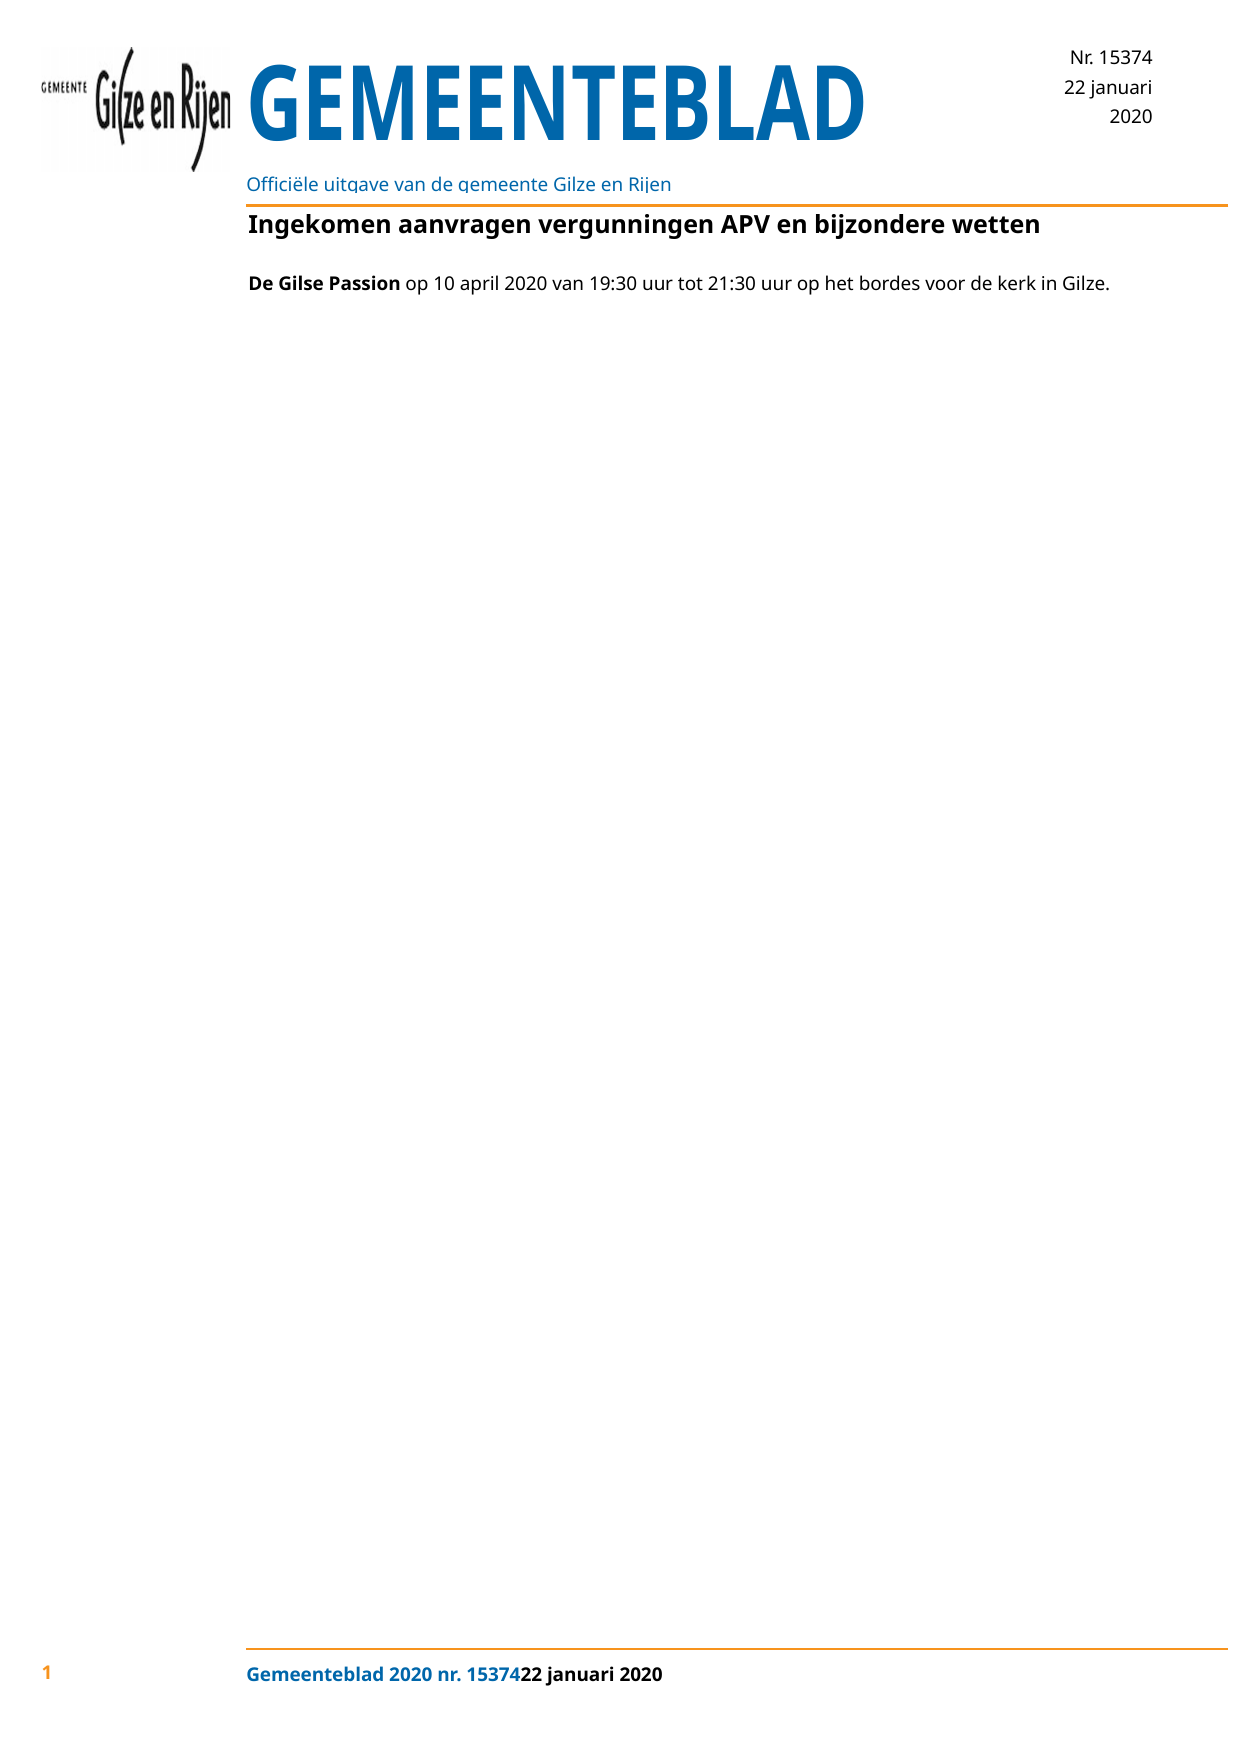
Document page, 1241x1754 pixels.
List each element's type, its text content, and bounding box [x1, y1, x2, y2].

text De Gilse Passion op 10 april 2020 van 19:30 uur tot 21:30 uur op het bordes voor de kerk in Gilze. [248, 270, 1152, 296]
text Ingekomen aanvragen vergunningen APV en bijzondere wetten [248, 207, 1152, 241]
picture [41, 47, 231, 172]
